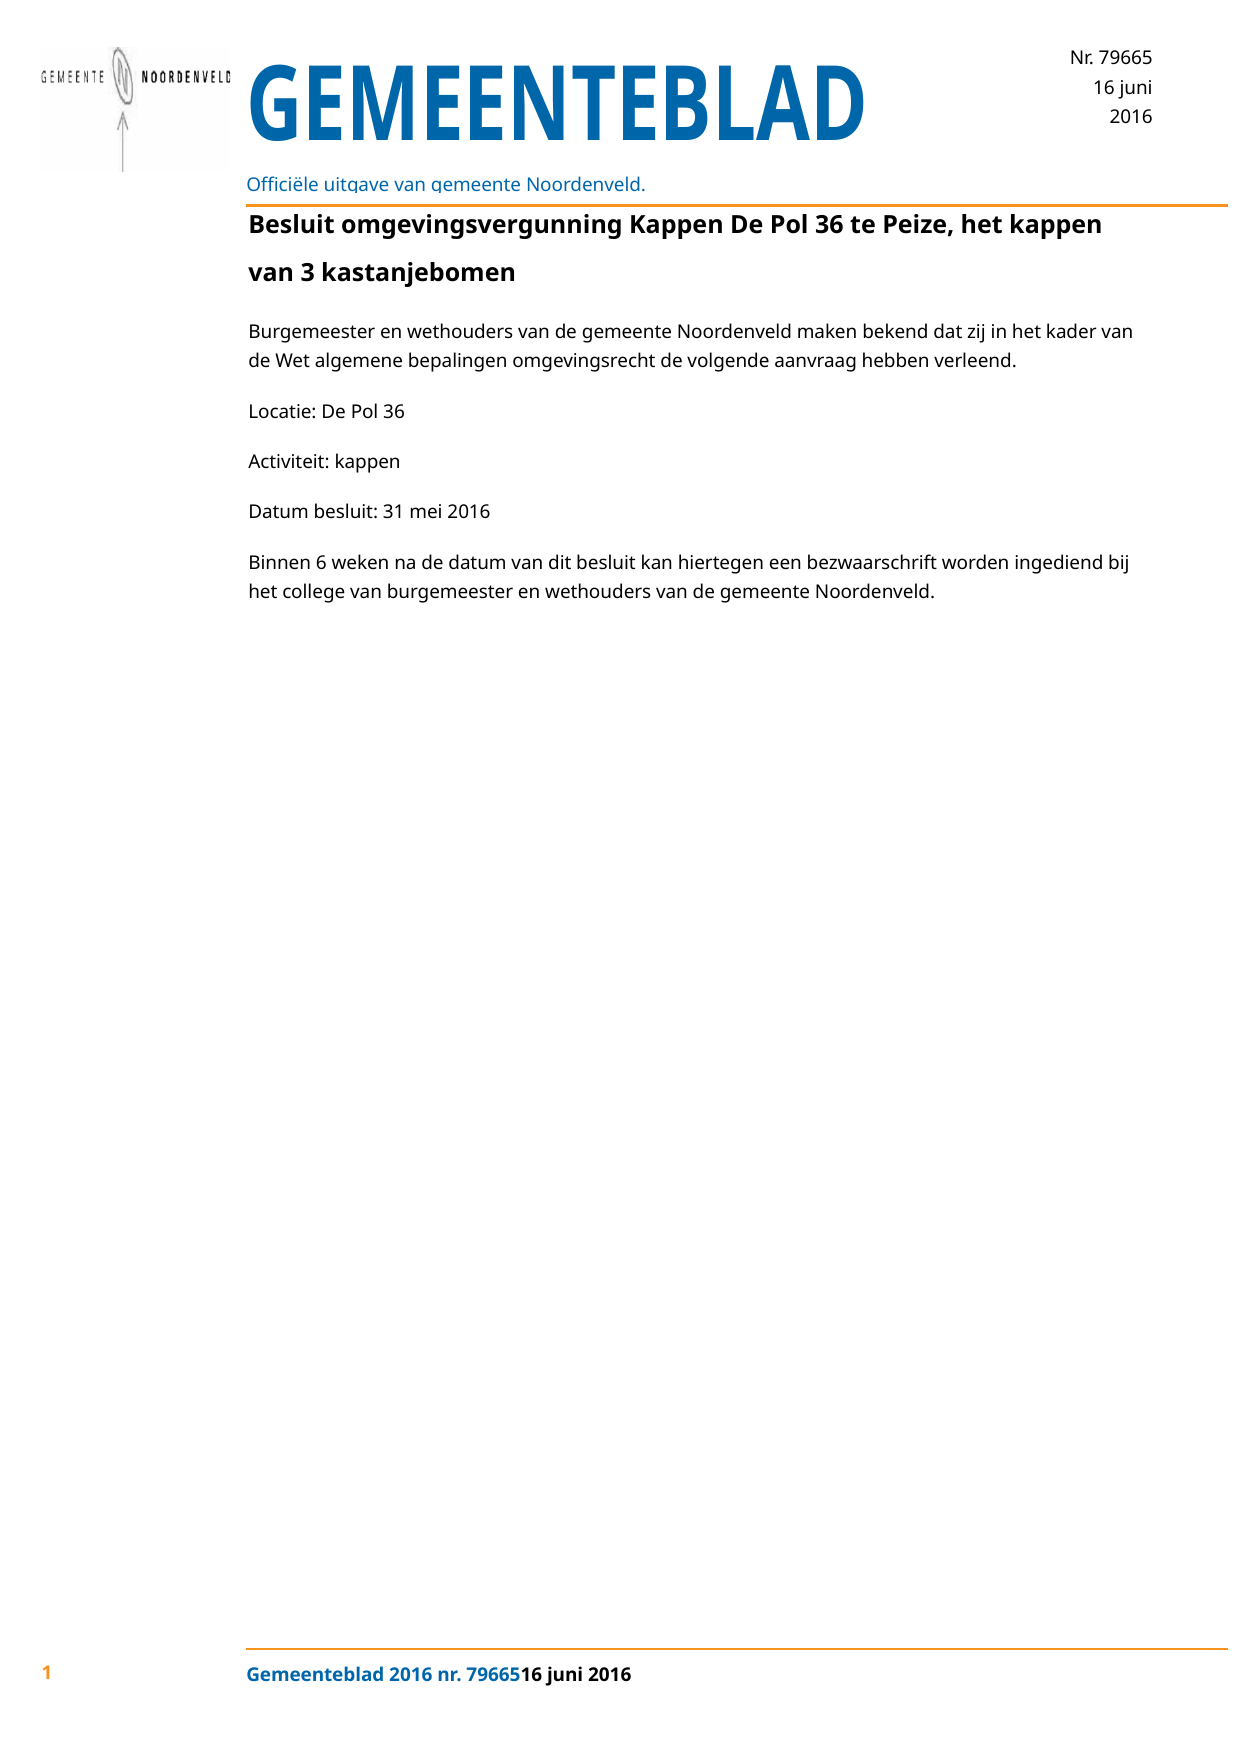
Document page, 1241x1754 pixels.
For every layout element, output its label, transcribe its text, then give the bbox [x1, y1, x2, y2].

text Besluit omgevingsvergunning Kappen De Pol 36 te Peize, het kappen van 3 kastanjebomen [248, 207, 1152, 288]
text Activiteit: kappen [248, 448, 1152, 474]
text Locatie: De Pol 36 [248, 398, 1152, 424]
text Datum besluit: 31 mei 2016 [248, 499, 1152, 524]
picture [41, 47, 231, 172]
text Binnen 6 weken na de datum van dit besluit kan hiertegen een bezwaarschrift worden ingediend bij het college van burgemeester en wethouders van de gemeente Noordenveld. [248, 549, 1152, 604]
text Burgemeester en wethouders van de gemeente Noordenveld maken bekend dat zij in het kader van de Wet algemene bepalingen omgevingsrecht de volgende aanvraag hebben verleend. [248, 318, 1152, 373]
